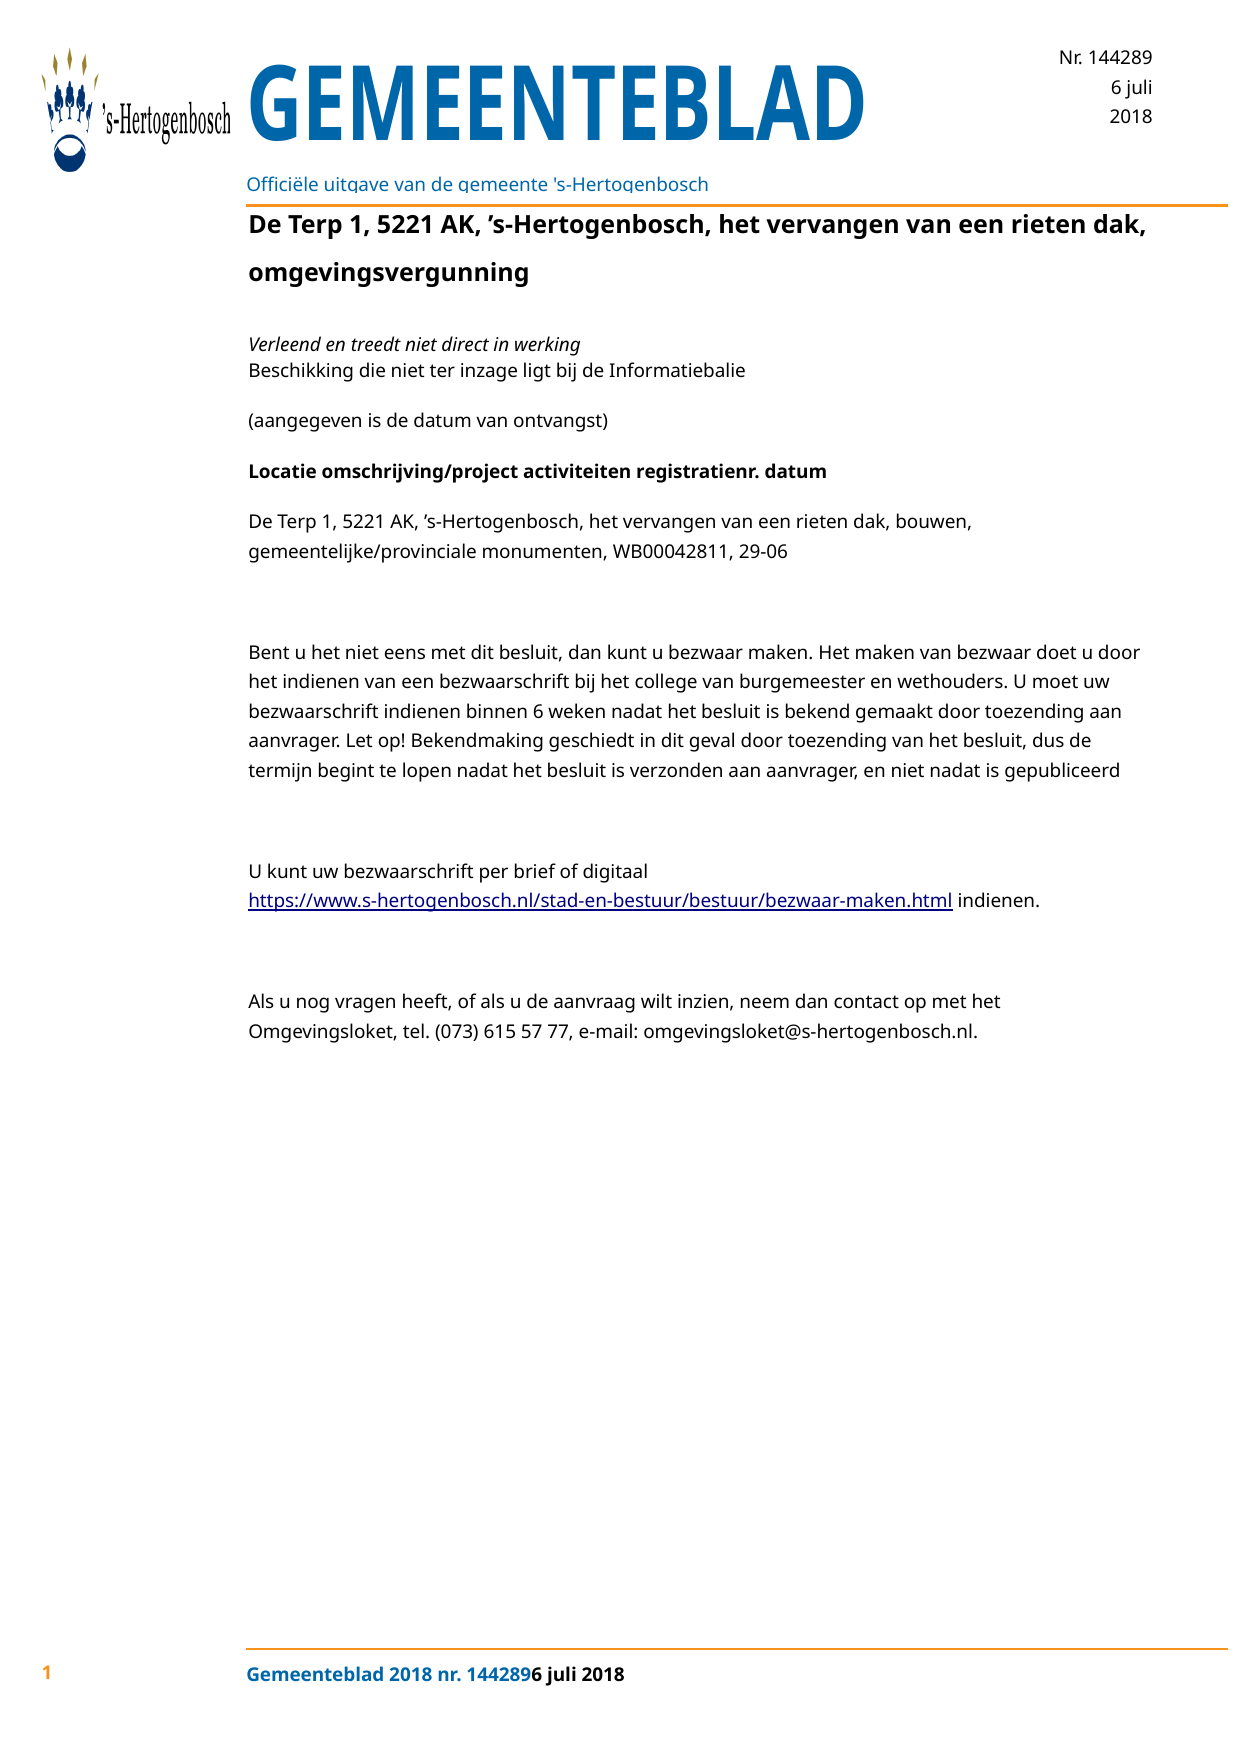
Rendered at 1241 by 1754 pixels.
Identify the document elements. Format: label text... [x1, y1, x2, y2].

text (aangegeven is de datum van ontvangst) [248, 408, 1152, 433]
text De Terp 1, 5221 AK, ’s-Hertogenbosch, het vervangen van een rieten dak, bouwen, gemeentelijke/provinciale monumenten, WB00042811, 29-06 [248, 508, 1152, 564]
text Beschikking die niet ter inzage ligt bij de Informatiebalie [248, 357, 1152, 383]
text De Terp 1, 5221 AK, ’s-Hertogenbosch, het vervangen van een rieten dak, omgevingsvergunning [248, 207, 1152, 288]
text Verleend en treedt niet direct in werking [248, 331, 1152, 357]
text U kunt uw bezwaarschrift per brief of digitaal https://www.s-hertogenbosch.nl/stad-en-bestuur/bestuur/bezwaar-maken.html indienen. [248, 858, 1152, 913]
text Locatie omschrijving/project activiteiten registratienr. datum [248, 458, 1152, 484]
picture [41, 47, 231, 172]
text Bent u het niet eens met dit besluit, dan kunt u bezwaar maken. Het maken van bezwaar doet u door het indienen van een bezwaarschrift bij het college van burgemeester en wethouders. U moet uw bezwaarschrift indienen binnen 6 weken nadat het besluit is bekend gemaakt door toezending aan aanvrager. Let op! Bekendmaking geschiedt in dit geval door toezending van het besluit, dus de termijn begint te lopen nadat het besluit is verzonden aan aanvrager, en niet nadat is gepubliceerd [248, 639, 1152, 783]
text Als u nog vragen heeft, of als u de aanvraag wilt inzien, neem dan contact op met het Omgevingsloket, tel. (073) 615 57 77, e-mail: omgevingsloket@s-hertogenbosch.nl. [248, 988, 1152, 1044]
